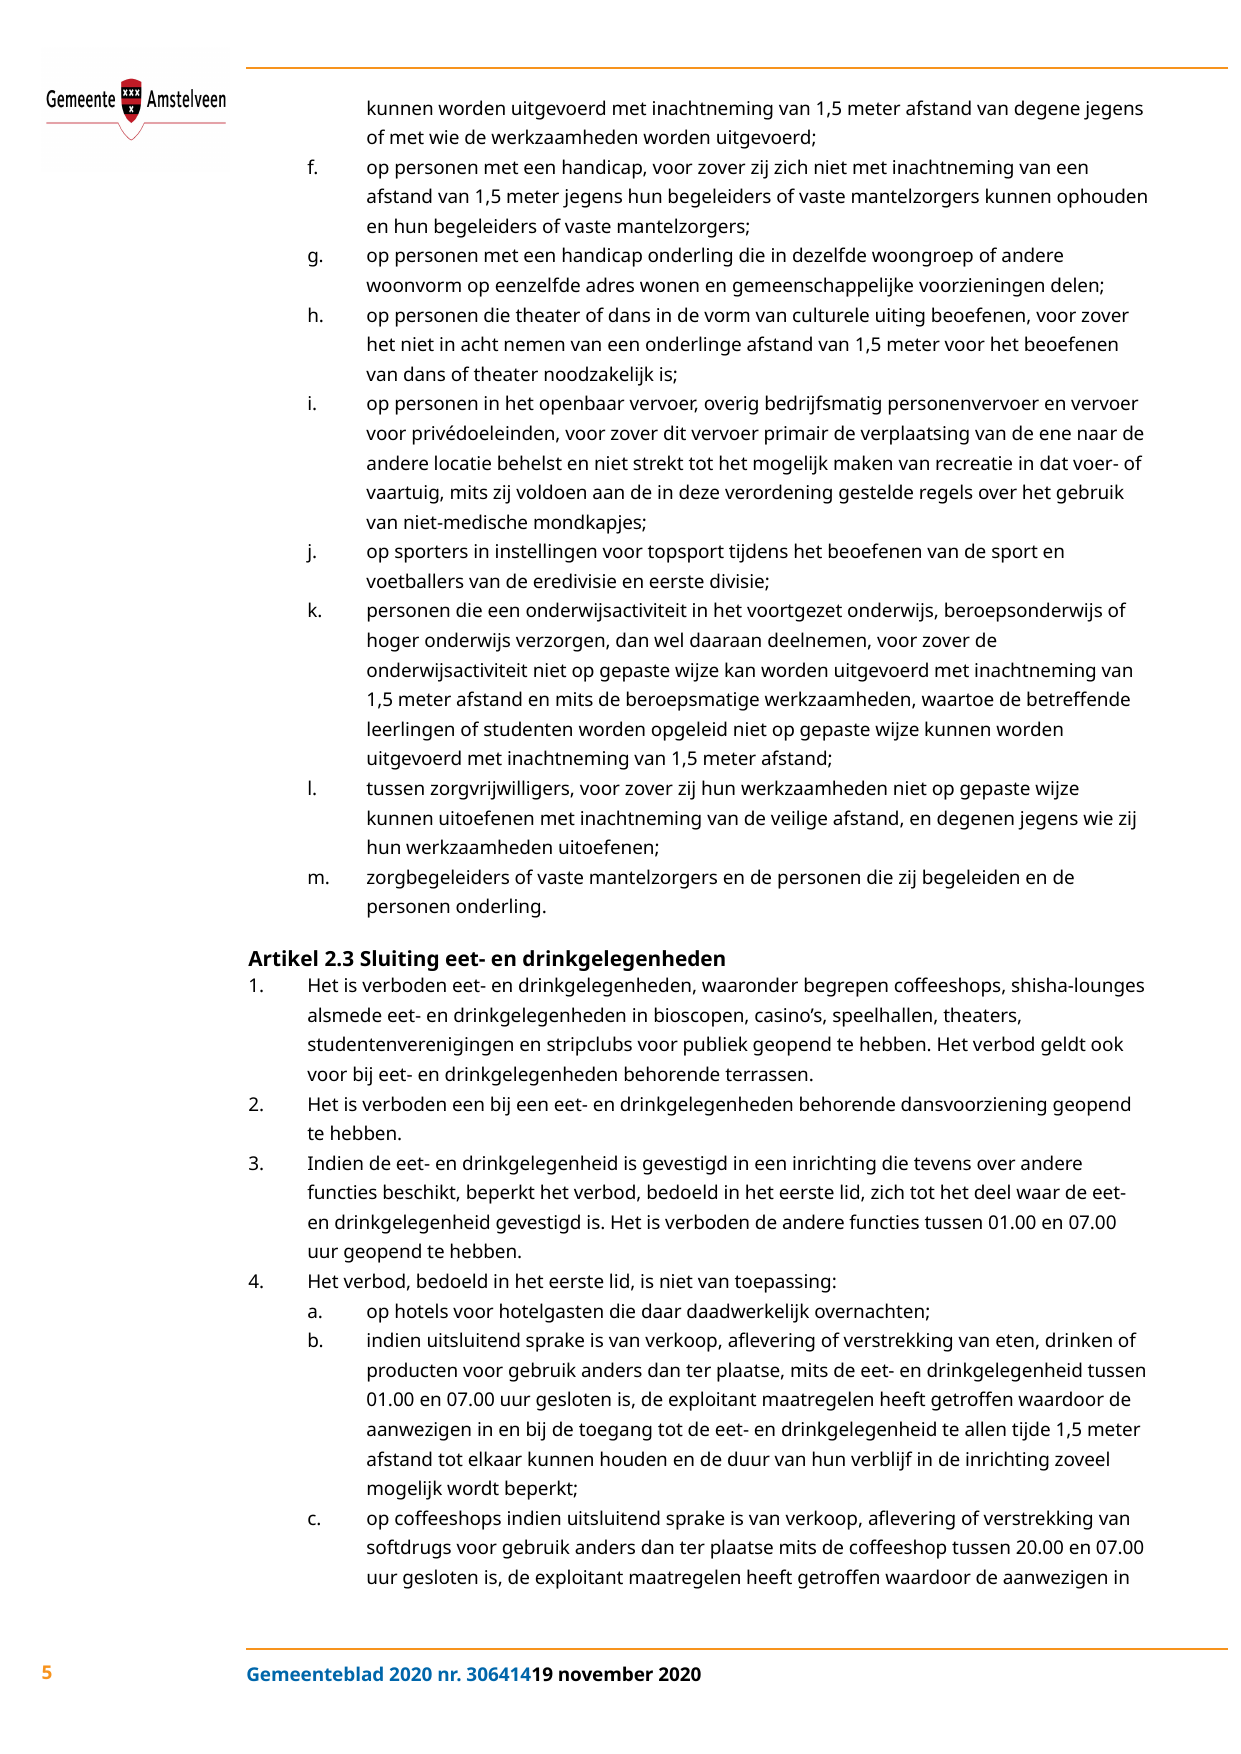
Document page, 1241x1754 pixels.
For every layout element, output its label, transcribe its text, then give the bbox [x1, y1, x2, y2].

list Het is verboden eet- en drinkgelegenheden, waaronder begrepen coffeeshops, shisha-lounges alsmede eet- en drinkgelegenheden in bioscopen, casino’s, speelhallen, theaters, studentenverenigingen en stripclubs voor publiek geopend te hebben. Het verbod geldt ook voor bij eet- en drinkgelegenheden behorende terrassen. [248, 972, 1152, 1087]
list op coffeeshops indien uitsluitend sprake is van verkoop, aflevering of verstrekking van softdrugs voor gebruik anders dan ter plaatse mits de coffeeshop tussen 20.00 en 07.00 uur gesloten is, de exploitant maatregelen heeft getroffen waardoor de aanwezigen in [307, 1505, 1152, 1590]
list personen die een onderwijsactiviteit in het voortgezet onderwijs, beroepsonderwijs of hoger onderwijs verzorgen, dan wel daaraan deelnemen, voor zover de onderwijsactiviteit niet op gepaste wijze kan worden uitgevoerd met inachtneming van 1,5 meter afstand en mits de beroepsmatige werkzaamheden, waartoe de betreffende leerlingen of studenten worden opgeleid niet op gepaste wijze kunnen worden uitgevoerd met inachtneming van 1,5 meter afstand; [307, 598, 1152, 771]
picture [41, 47, 231, 172]
list kunnen worden uitgevoerd met inachtneming van 1,5 meter afstand van degene jegens of met wie de werkzaamheden worden uitgevoerd; [307, 95, 1152, 150]
list Indien de eet- en drinkgelegenheid is gevestigd in een inrichting die tevens over andere functies beschikt, beperkt het verbod, bedoeld in het eerste lid, zich tot het deel waar de eet- en drinkgelegenheid gevestigd is. Het is verboden de andere functies tussen 01.00 en 07.00 uur geopend te hebben. [248, 1150, 1152, 1264]
list op personen in het openbaar vervoer, overig bedrijfsmatig personenvervoer en vervoer voor privédoeleinden, voor zover dit vervoer primair de verplaatsing van de ene naar de andere locatie behelst en niet strekt tot het mogelijk maken van recreatie in dat voer- of vaartuig, mits zij voldoen aan de in deze verordening gestelde regels over het gebruik van niet-medische mondkapjes; [307, 391, 1152, 535]
list op sporters in instellingen voor topsport tijdens het beoefenen van de sport en voetballers van de eredivisie en eerste divisie; [307, 538, 1152, 594]
list indien uitsluitend sprake is van verkoop, aflevering of verstrekking van eten, drinken of producten voor gebruik anders dan ter plaatse, mits de eet- en drinkgelegenheid tussen 01.00 en 07.00 uur gesloten is, de exploitant maatregelen heeft getroffen waardoor de aanwezigen in en bij de toegang tot de eet- en drinkgelegenheid te allen tijde 1,5 meter afstand tot elkaar kunnen houden en de duur van hun verblijf in de inrichting zoveel mogelijk wordt beperkt; [307, 1327, 1152, 1501]
list op personen met een handicap, voor zover zij zich niet met inachtneming van een afstand van 1,5 meter jegens hun begeleiders of vaste mantelzorgers kunnen ophouden en hun begeleiders of vaste mantelzorgers; [307, 154, 1152, 239]
text Artikel 2.3 Sluiting eet- en drinkgelegenheden [248, 944, 1152, 972]
list op personen met een handicap onderling die in dezelfde woongroep of andere woonvorm op eenzelfde adres wonen en gemeenschappelijke voorzieningen delen; [307, 243, 1152, 298]
list zorgbegeleiders of vaste mantelzorgers en de personen die zij begeleiden en de personen onderling. [307, 864, 1152, 919]
list Het verbod, bedoeld in het eerste lid, is niet van toepassing: [248, 1268, 1152, 1294]
list op personen die theater of dans in de vorm van culturele uiting beoefenen, voor zover het niet in acht nemen van een onderlinge afstand van 1,5 meter voor het beoefenen van dans of theater noodzakelijk is; [307, 302, 1152, 387]
list tussen zorgvrijwilligers, voor zover zij hun werkzaamheden niet op gepaste wijze kunnen uitoefenen met inachtneming van de veilige afstand, en degenen jegens wie zij hun werkzaamheden uitoefenen; [307, 775, 1152, 860]
list Het is verboden een bij een eet- en drinkgelegenheden behorende dansvoorziening geopend te hebben. [248, 1091, 1152, 1146]
list op hotels voor hotelgasten die daar daadwerkelijk overnachten; [307, 1298, 1152, 1323]
